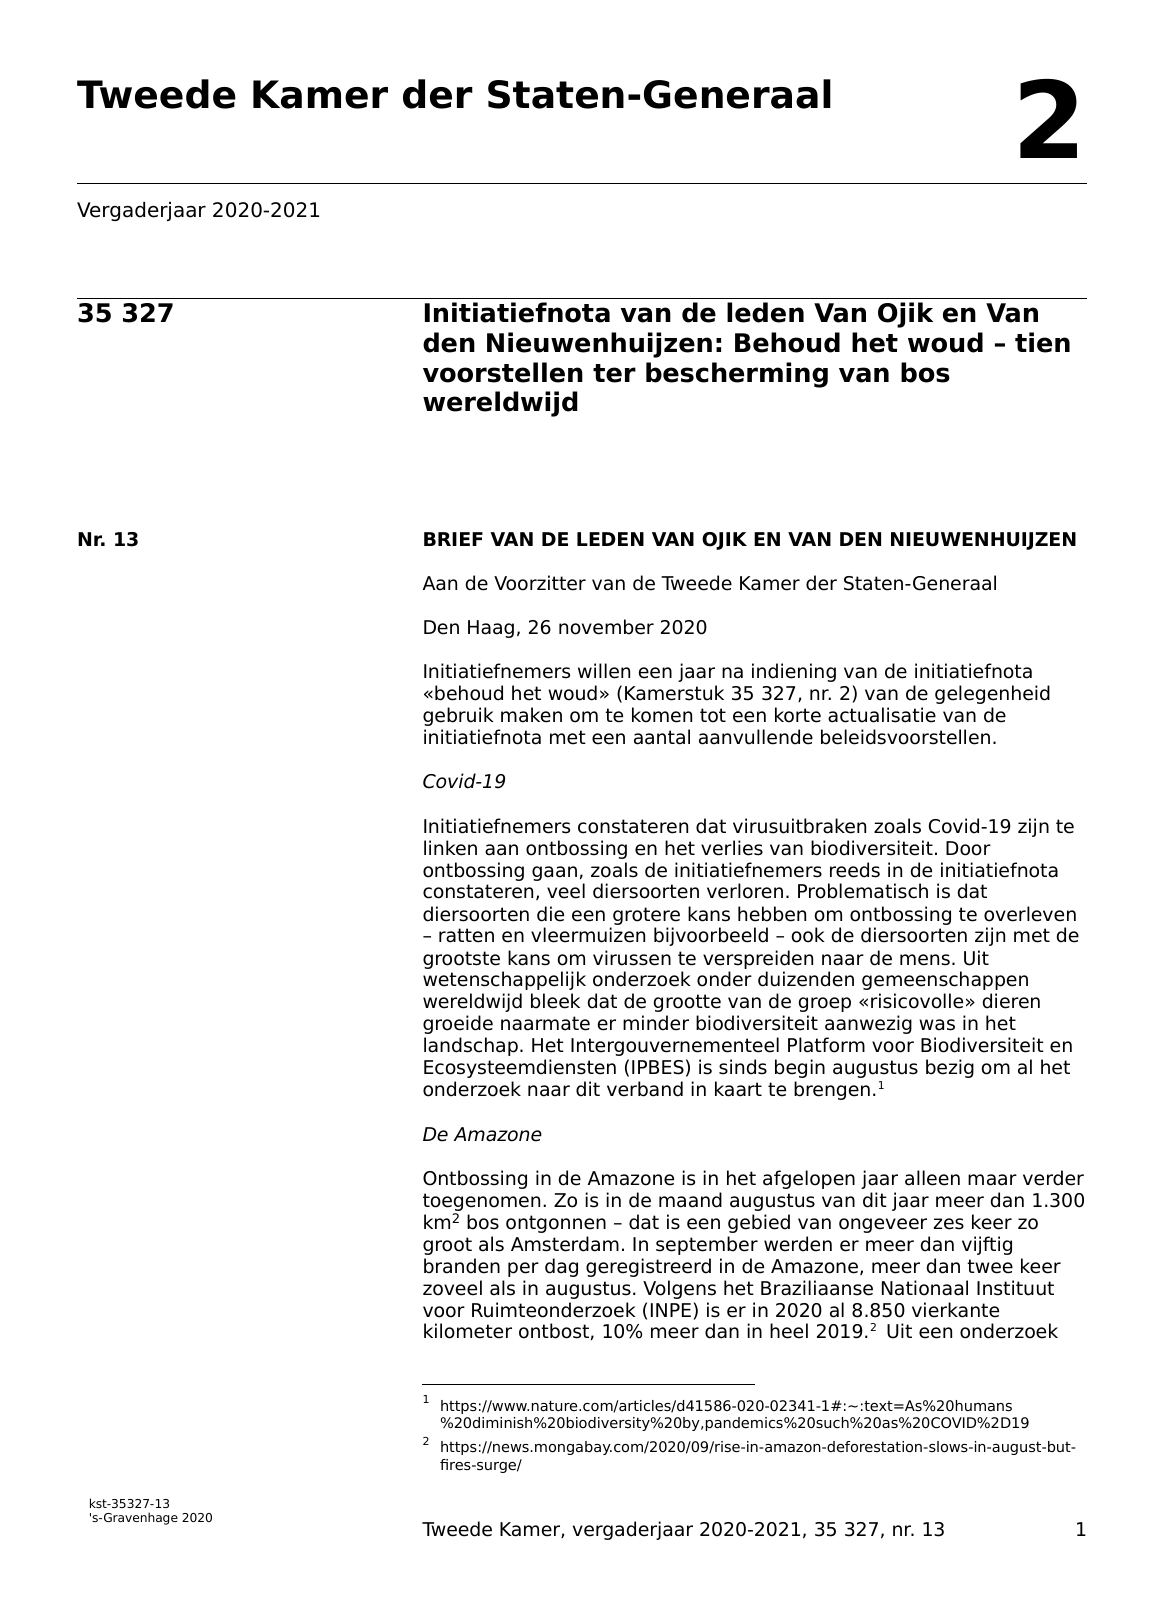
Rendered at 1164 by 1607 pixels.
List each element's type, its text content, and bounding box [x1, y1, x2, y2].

text Initiatiefnemers willen een jaar na indiening van de initiatiefnota «behoud het woud» (Kamerstuk 35 327, nr. 2) van de gelegenheid gebruik maken om te komen tot een korte actualisatie van de initiatiefnota met een aantal aanvullende beleidsvoorstellen. [422, 661, 1087, 749]
text https://news.mongabay.com/2020/09/rise-in-amazon-deforestation-slows-in-august-but-fires-surge/ [422, 1435, 1087, 1474]
text Den Haag, 26 november 2020 [422, 617, 1087, 639]
table_header Tweede Kamer der Staten-Generaal [77, 59, 886, 183]
text Initiatiefnemers constateren dat virusuitbraken zoals Covid-19 zijn te linken aan ontbossing en het verlies van biodiversiteit. Door ontbossing gaan, zoals de initiatiefnemers reeds in de initiatiefnota constateren, veel diersoorten verloren. Problematisch is dat diersoorten die een grotere kans hebben om ontbossing te overleven – ratten en vleermuizen bijvoorbeeld – ook de diersoorten zijn met de grootste kans om virussen te verspreiden naar de mens. Uit wetenschappelijk onderzoek onder duizenden gemeenschappen wereldwijd bleek dat de grootte van de groep «risicovolle» dieren groeide naarmate er minder biodiversiteit aanwezig was in het landschap. Het Intergouvernementeel Platform voor Biodiversiteit en Ecosysteemdiensten (IPBES) is sinds begin augustus bezig om al het onderzoek naar dit verband in kaart te brengen. [422, 816, 1087, 1101]
subtitle Nr. 13 BRIEF VAN DE LEDEN VAN OJIK EN VAN DEN NIEUWENHUIJZEN [77, 529, 1087, 551]
subtitle De Amazone [422, 1123, 1087, 1145]
table_header 2 [886, 59, 1087, 183]
text https://www.nature.com/articles/d41586-020-02341-1#:~:text=As%20humans%20diminish%20biodiversity%20by,pandemics%20such%20as%20COVID%2D19 [422, 1393, 1087, 1432]
subtitle 35 327 Initiatiefnota van de leden Van Ojik en Van den Nieuwenhuijzen: Behoud het woud – tien voorstellen ter bescherming van bos wereldwijd [77, 299, 1087, 418]
text Aan de Voorzitter van de Tweede Kamer der Staten-Generaal [422, 573, 1087, 595]
text Ontbossing in de Amazone is in het afgelopen jaar alleen maar verder toegenomen. Zo is in de maand augustus van dit jaar meer dan 1.300 km2 bos ontgonnen – dat is een gebied van ongeveer zes keer zo groot als Amsterdam. In september werden er meer dan vijftig branden per dag geregistreerd in de Amazone, meer dan twee keer zoveel als in augustus. Volgens het Braziliaanse Nationaal Instituut voor Ruimteonderzoek (INPE) is er in 2020 al 8.850 vierkante kilometer ontbost, 10% meer dan in heel 2019. Uit een onderzoek [422, 1168, 1087, 1343]
subtitle Covid-19 [422, 771, 1087, 793]
text kst-35327-13 [88, 1497, 323, 1511]
text 's-Gravenhage 2020 [88, 1511, 323, 1525]
table_cell Vergaderjaar 2020-2021 [77, 184, 1087, 298]
